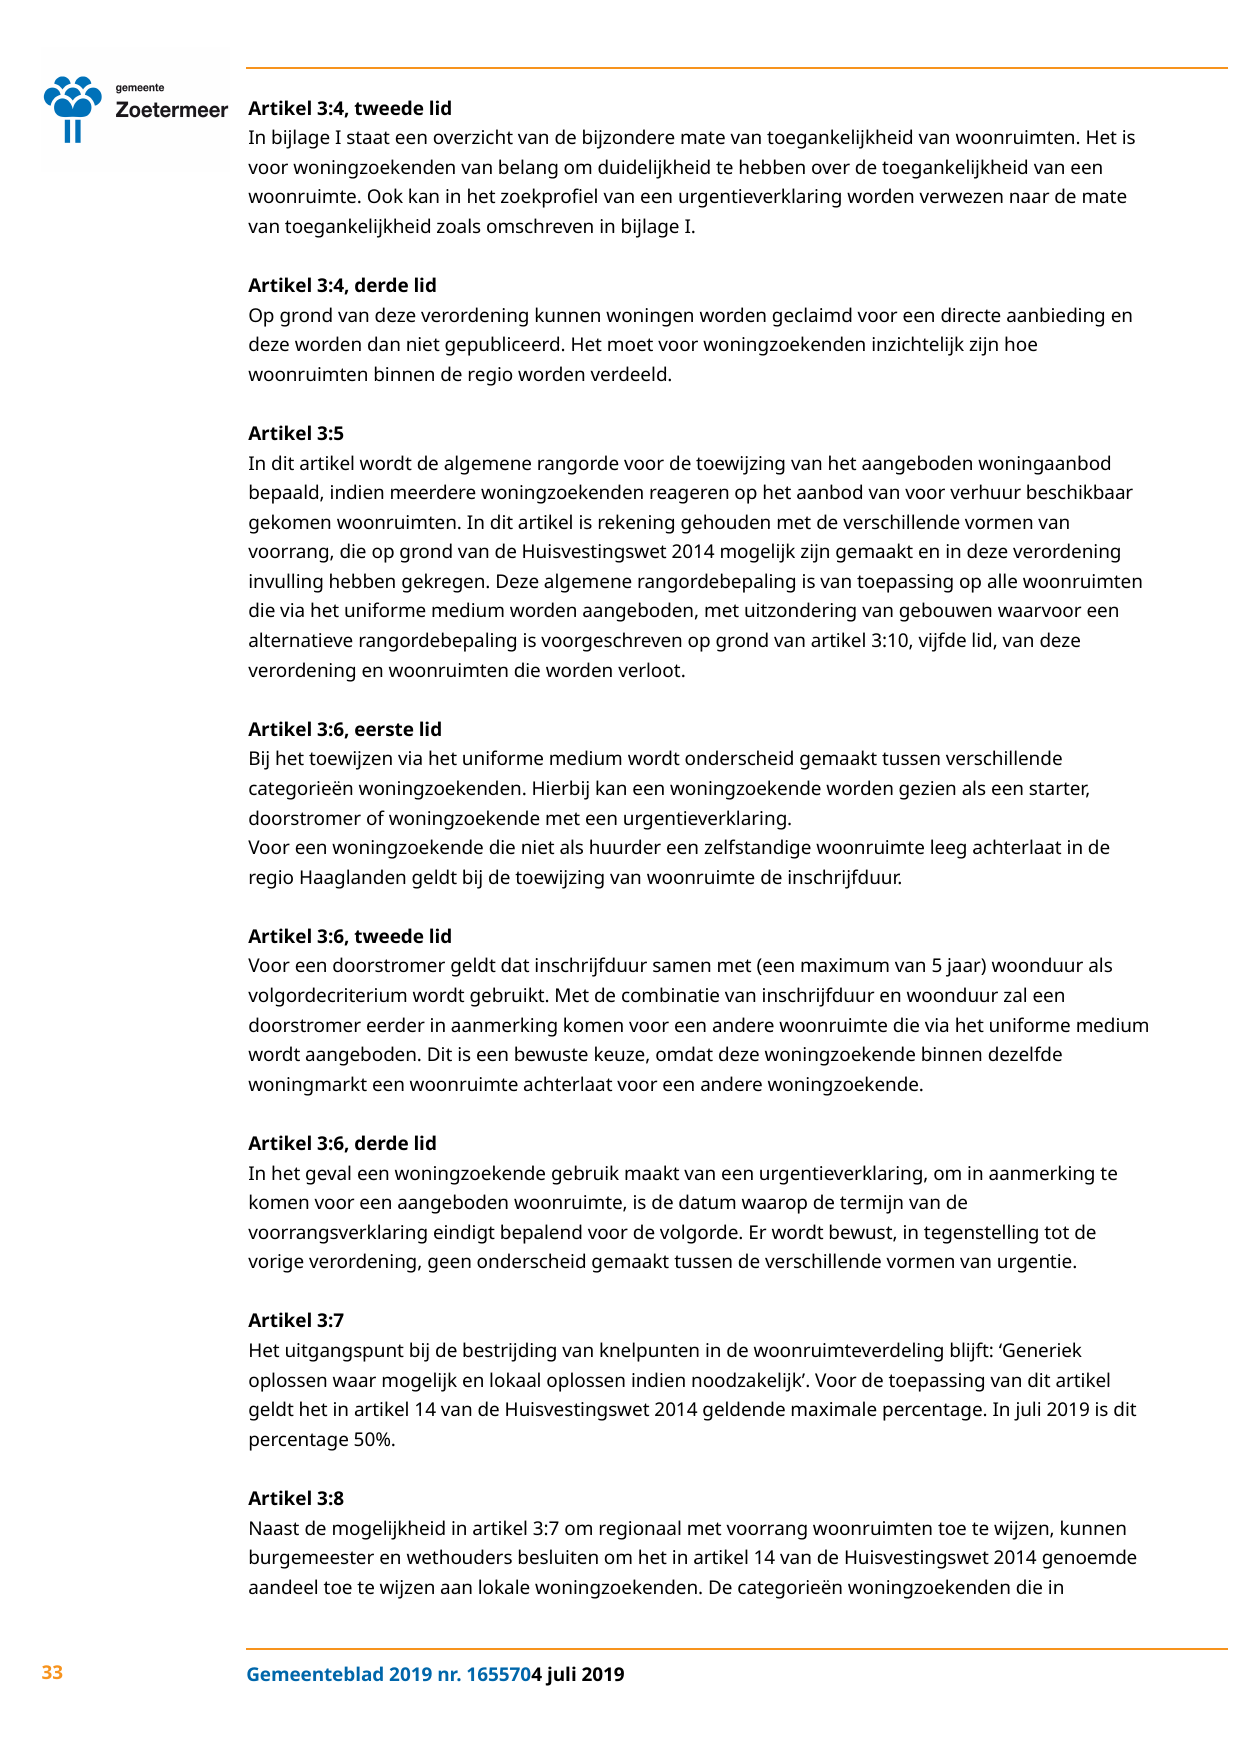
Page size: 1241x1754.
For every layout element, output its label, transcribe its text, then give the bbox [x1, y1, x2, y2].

text Artikel 3:6, tweede lid [248, 923, 1152, 949]
text Artikel 3:5 [248, 420, 1152, 446]
text Bij het toewijzen via het uniforme medium wordt onderscheid gemaakt tussen verschillende categorieën woningzoekenden. Hierbij kan een woningzoekende worden gezien als een starter, doorstromer of woningzoekende met een urgentieverklaring. [248, 746, 1152, 831]
text Artikel 3:4, derde lid [248, 272, 1152, 298]
text Artikel 3:4, tweede lid [248, 95, 1152, 121]
picture [41, 47, 231, 172]
text In bijlage I staat een overzicht van de bijzondere mate van toegankelijkheid van woonruimten. Het is voor woningzoekenden van belang om duidelijkheid te hebben over de toegankelijkheid van een woonruimte. Ook kan in het zoekprofiel van een urgentieverklaring worden verwezen naar de mate van toegankelijkheid zoals omschreven in bijlage I. [248, 124, 1152, 239]
text In het geval een woningzoekende gebruik maakt van een urgentieverklaring, om in aanmerking te komen voor een aangeboden woonruimte, is de datum waarop de termijn van de voorrangsverklaring eindigt bepalend voor de volgorde. Er wordt bewust, in tegenstelling tot de vorige verordening, geen onderscheid gemaakt tussen de verschillende vormen van urgentie. [248, 1160, 1152, 1274]
text Artikel 3:7 [248, 1308, 1152, 1333]
text Voor een woningzoekende die niet als huurder een zelfstandige woonruimte leeg achterlaat in de regio Haaglanden geldt bij de toewijzing van woonruimte de inschrijfduur. [248, 834, 1152, 890]
text Het uitgangspunt bij de bestrijding van knelpunten in de woonruimteverdeling blijft: ‘Generiek oplossen waar mogelijk en lokaal oplossen indien noodzakelijk’. Voor de toepassing van dit artikel geldt het in artikel 14 van de Huisvestingswet 2014 geldende maximale percentage. In juli 2019 is dit percentage 50%. [248, 1337, 1152, 1452]
text Naast de mogelijkheid in artikel 3:7 om regionaal met voorrang woonruimten toe te wijzen, kunnen burgemeester en wethouders besluiten om het in artikel 14 van de Huisvestingswet 2014 genoemde aandeel toe te wijzen aan lokale woningzoekenden. De categorieën woningzoekenden die in [248, 1515, 1152, 1600]
text Artikel 3:6, derde lid [248, 1130, 1152, 1156]
text Artikel 3:8 [248, 1485, 1152, 1511]
text Artikel 3:6, eerste lid [248, 716, 1152, 742]
text In dit artikel wordt de algemene rangorde voor de toewijzing van het aangeboden woningaanbod bepaald, indien meerdere woningzoekenden reageren op het aanbod van voor verhuur beschikbaar gekomen woonruimten. In dit artikel is rekening gehouden met de verschillende vormen van voorrang, die op grond van de Huisvestingswet 2014 mogelijk zijn gemaakt en in deze verordening invulling hebben gekregen. Deze algemene rangordebepaling is van toepassing op alle woonruimten die via het uniforme medium worden aangeboden, met uitzondering van gebouwen waarvoor een alternatieve rangordebepaling is voorgeschreven op grond van artikel 3:10, vijfde lid, van deze verordening en woonruimten die worden verloot. [248, 450, 1152, 683]
text Voor een doorstromer geldt dat inschrijfduur samen met (een maximum van 5 jaar) woonduur als volgordecriterium wordt gebruikt. Met de combinatie van inschrijfduur en woonduur zal een doorstromer eerder in aanmerking komen voor een andere woonruimte die via het uniforme medium wordt aangeboden. Dit is een bewuste keuze, omdat deze woningzoekende binnen dezelfde woningmarkt een woonruimte achterlaat voor een andere woningzoekende. [248, 953, 1152, 1097]
text Op grond van deze verordening kunnen woningen worden geclaimd voor een directe aanbieding en deze worden dan niet gepubliceerd. Het moet voor woningzoekenden inzichtelijk zijn hoe woonruimten binnen de regio worden verdeeld. [248, 302, 1152, 387]
